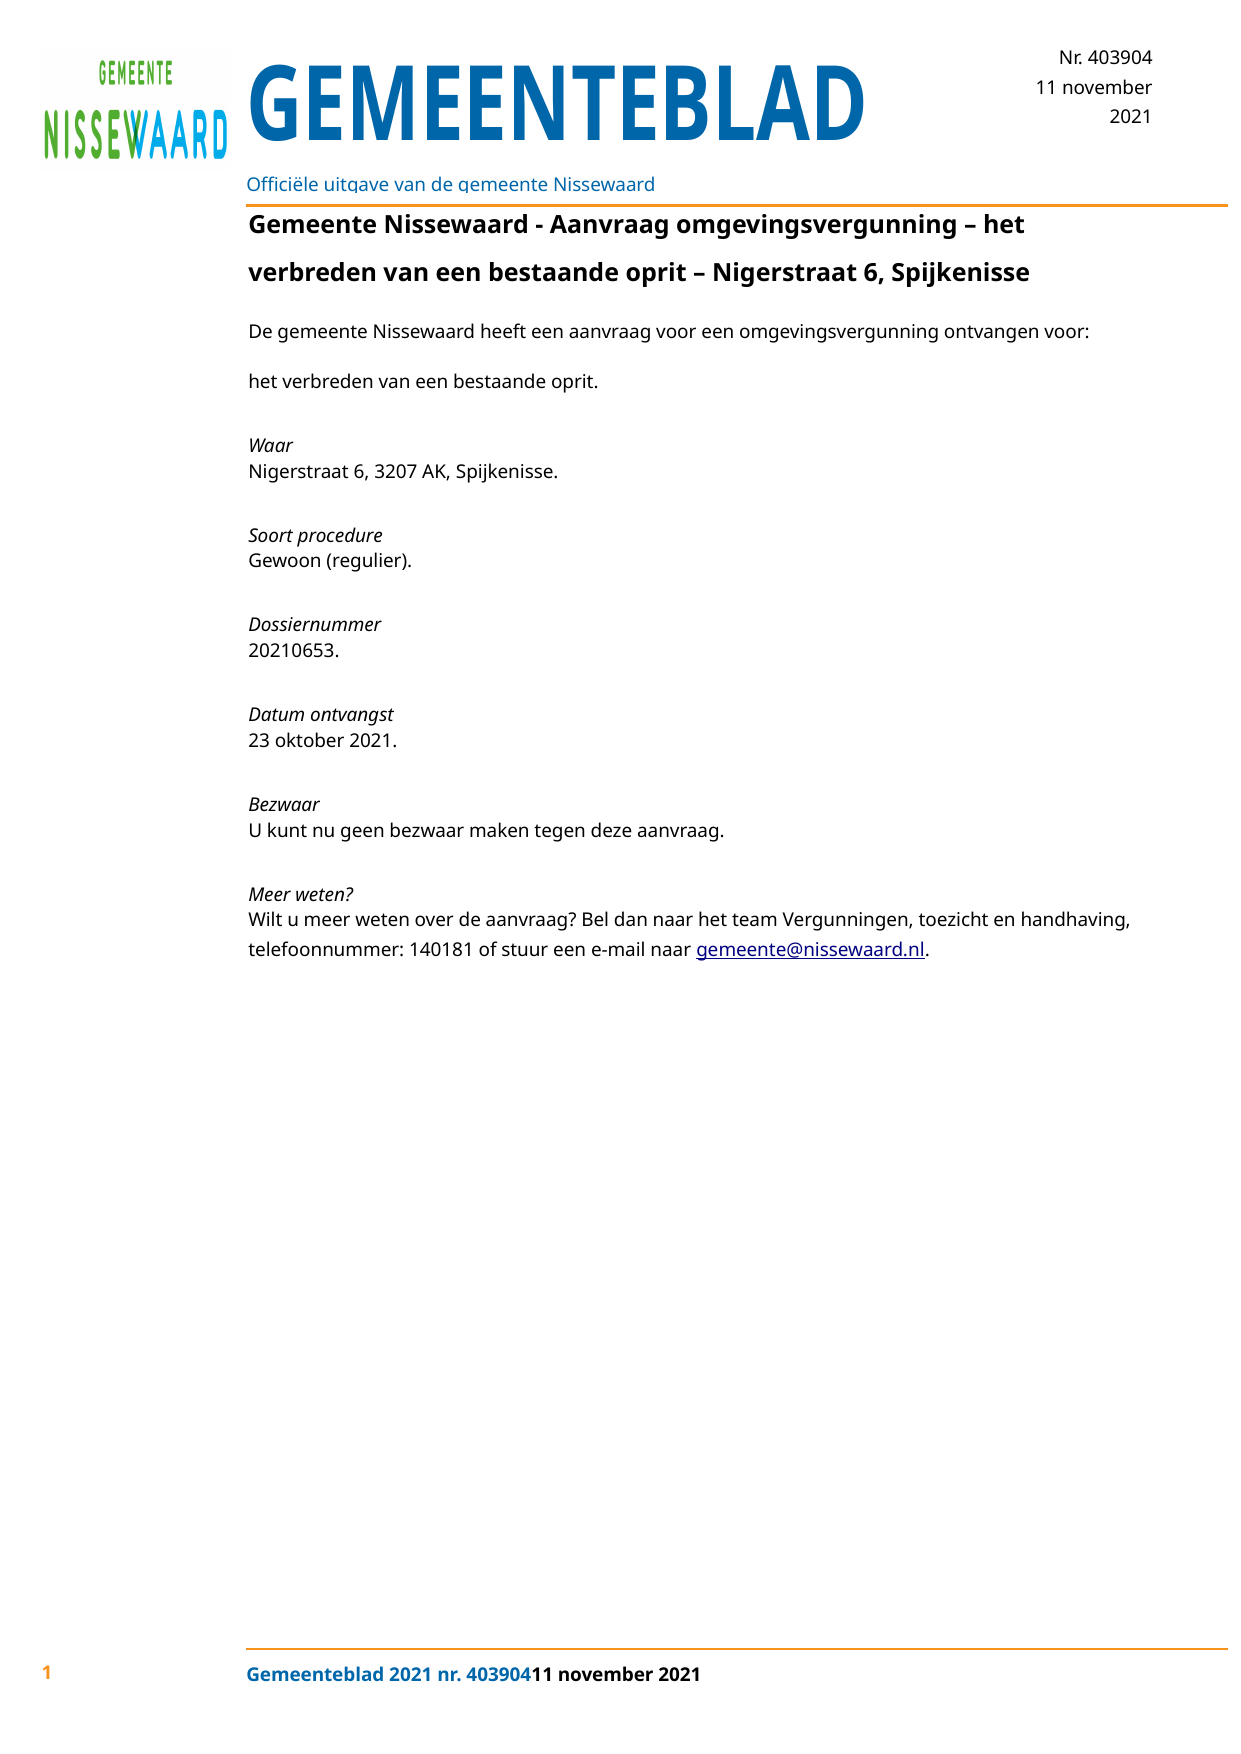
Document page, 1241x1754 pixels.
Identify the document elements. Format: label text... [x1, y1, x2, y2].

text Gemeente Nissewaard - Aanvraag omgevingsvergunning – het verbreden van een bestaande oprit – Nigerstraat 6, Spijkenisse [248, 207, 1152, 288]
text het verbreden van een bestaande oprit. [248, 368, 1152, 394]
text 20210653. [248, 637, 1152, 663]
text Gewoon (regulier). [248, 548, 1152, 573]
text Nigerstraat 6, 3207 AK, Spijkenisse. [248, 458, 1152, 484]
text De gemeente Nissewaard heeft een aanvraag voor een omgevingsvergunning ontvangen voor: [248, 318, 1152, 344]
text Soort procedure [248, 522, 1152, 548]
text Dossiernummer [248, 612, 1152, 637]
text Waar [248, 432, 1152, 458]
text U kunt nu geen bezwaar maken tegen deze aanvraag. [248, 817, 1152, 842]
text 23 oktober 2021. [248, 727, 1152, 753]
text Wilt u meer weten over de aanvraag? Bel dan naar het team Vergunningen, toezicht en handhaving, telefoonnummer: 140181 of stuur een e-mail naar gemeente@nissewaard.nl. [248, 906, 1152, 962]
text Meer weten? [248, 881, 1152, 906]
text Bezwaar [248, 791, 1152, 817]
text Datum ontvangst [248, 701, 1152, 727]
picture [41, 47, 231, 172]
